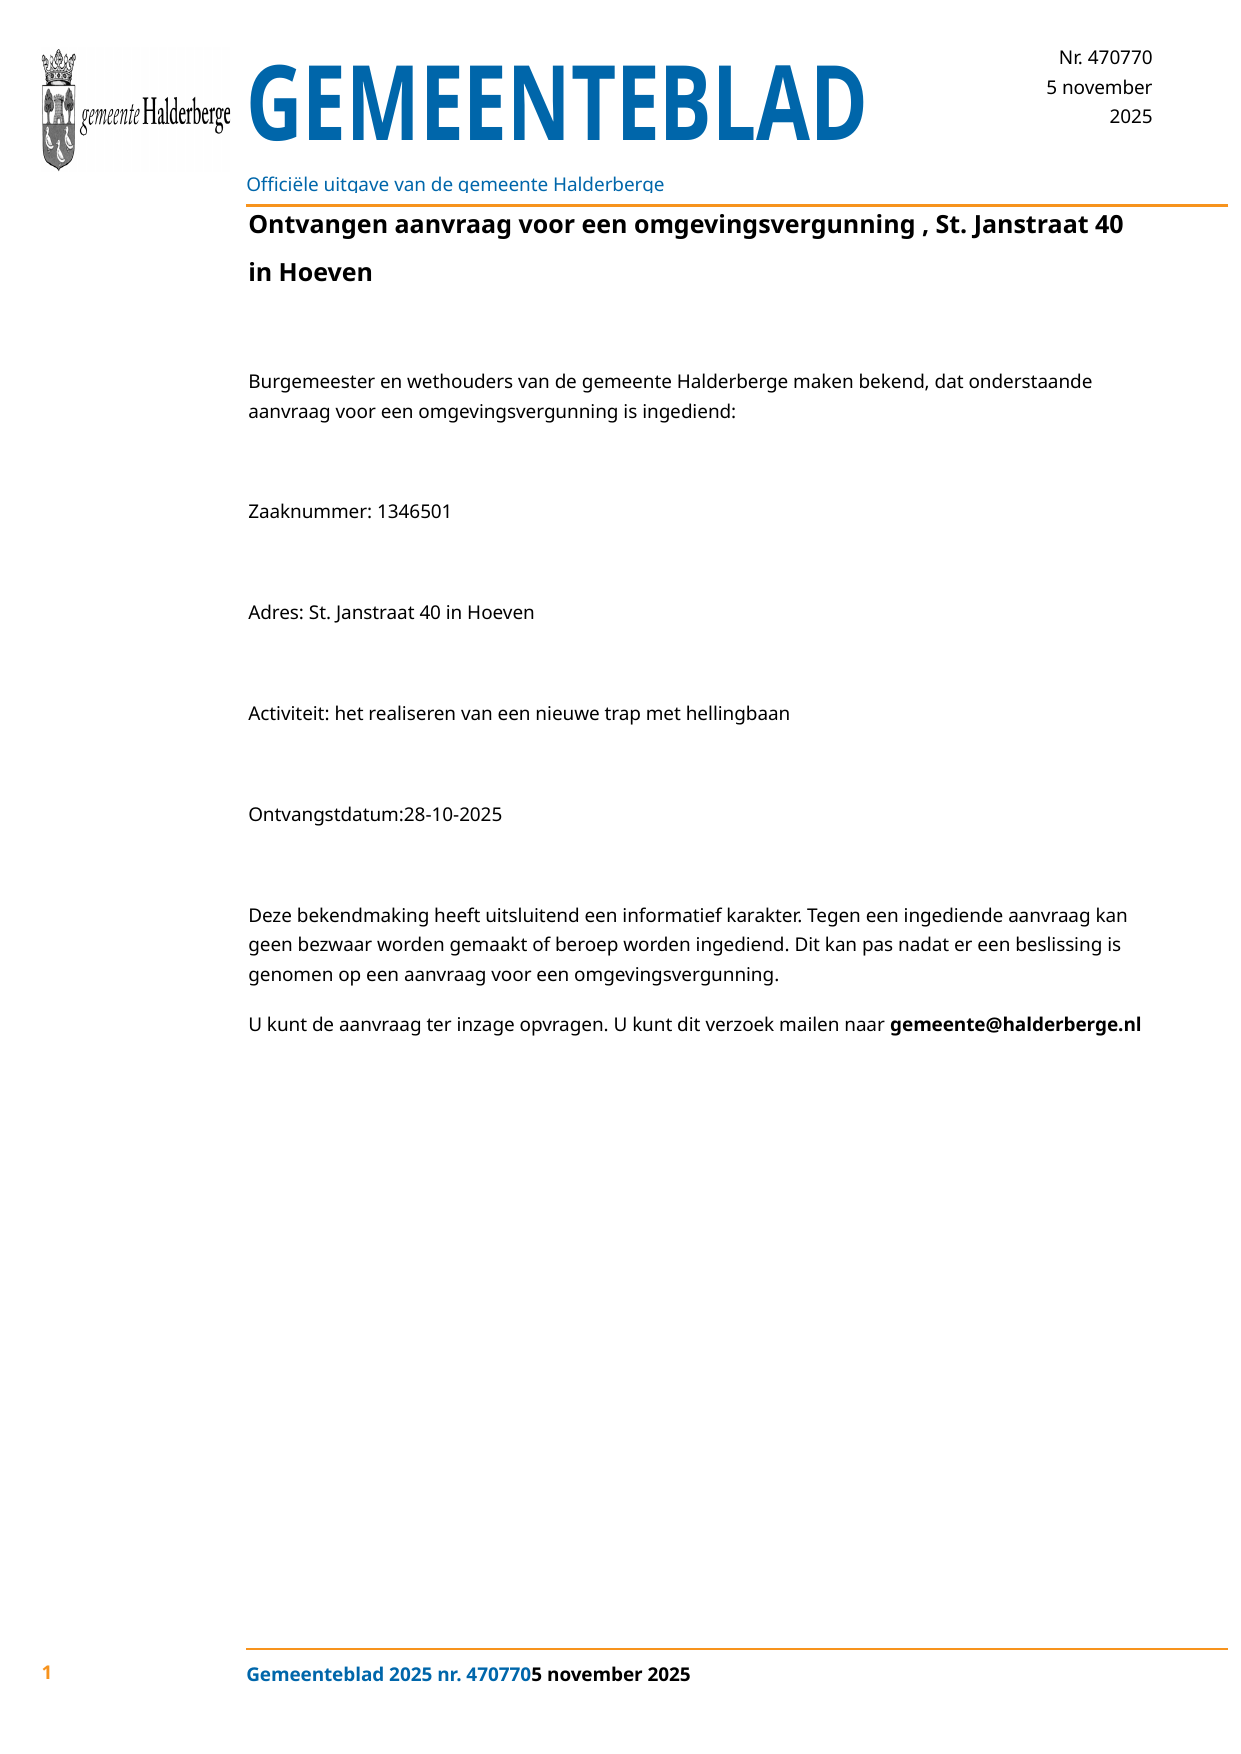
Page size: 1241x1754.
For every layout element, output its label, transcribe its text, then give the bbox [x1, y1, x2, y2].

text Burgemeester en wethouders van de gemeente Halderberge maken bekend, dat onderstaande aanvraag voor een omgevingsvergunning is ingediend: [248, 368, 1152, 424]
text Activiteit: het realiseren van een nieuwe trap met hellingbaan [248, 700, 1152, 726]
text Zaaknummer: 1346501 [248, 499, 1152, 524]
text Adres: St. Janstraat 40 in Hoeven [248, 599, 1152, 625]
picture [41, 47, 231, 172]
text Ontvangstdatum:28-10-2025 [248, 801, 1152, 827]
text Deze bekendmaking heeft uitsluitend een informatief karakter. Tegen een ingediende aanvraag kan geen bezwaar worden gemaakt of beroep worden ingediend. Dit kan pas nadat er een beslissing is genomen op een aanvraag voor een omgevingsvergunning. [248, 902, 1152, 987]
text U kunt de aanvraag ter inzage opvragen. U kunt dit verzoek mailen naar gemeente@halderberge.nl [248, 1012, 1152, 1037]
text Ontvangen aanvraag voor een omgevingsvergunning , St. Janstraat 40 in Hoeven [248, 207, 1152, 288]
